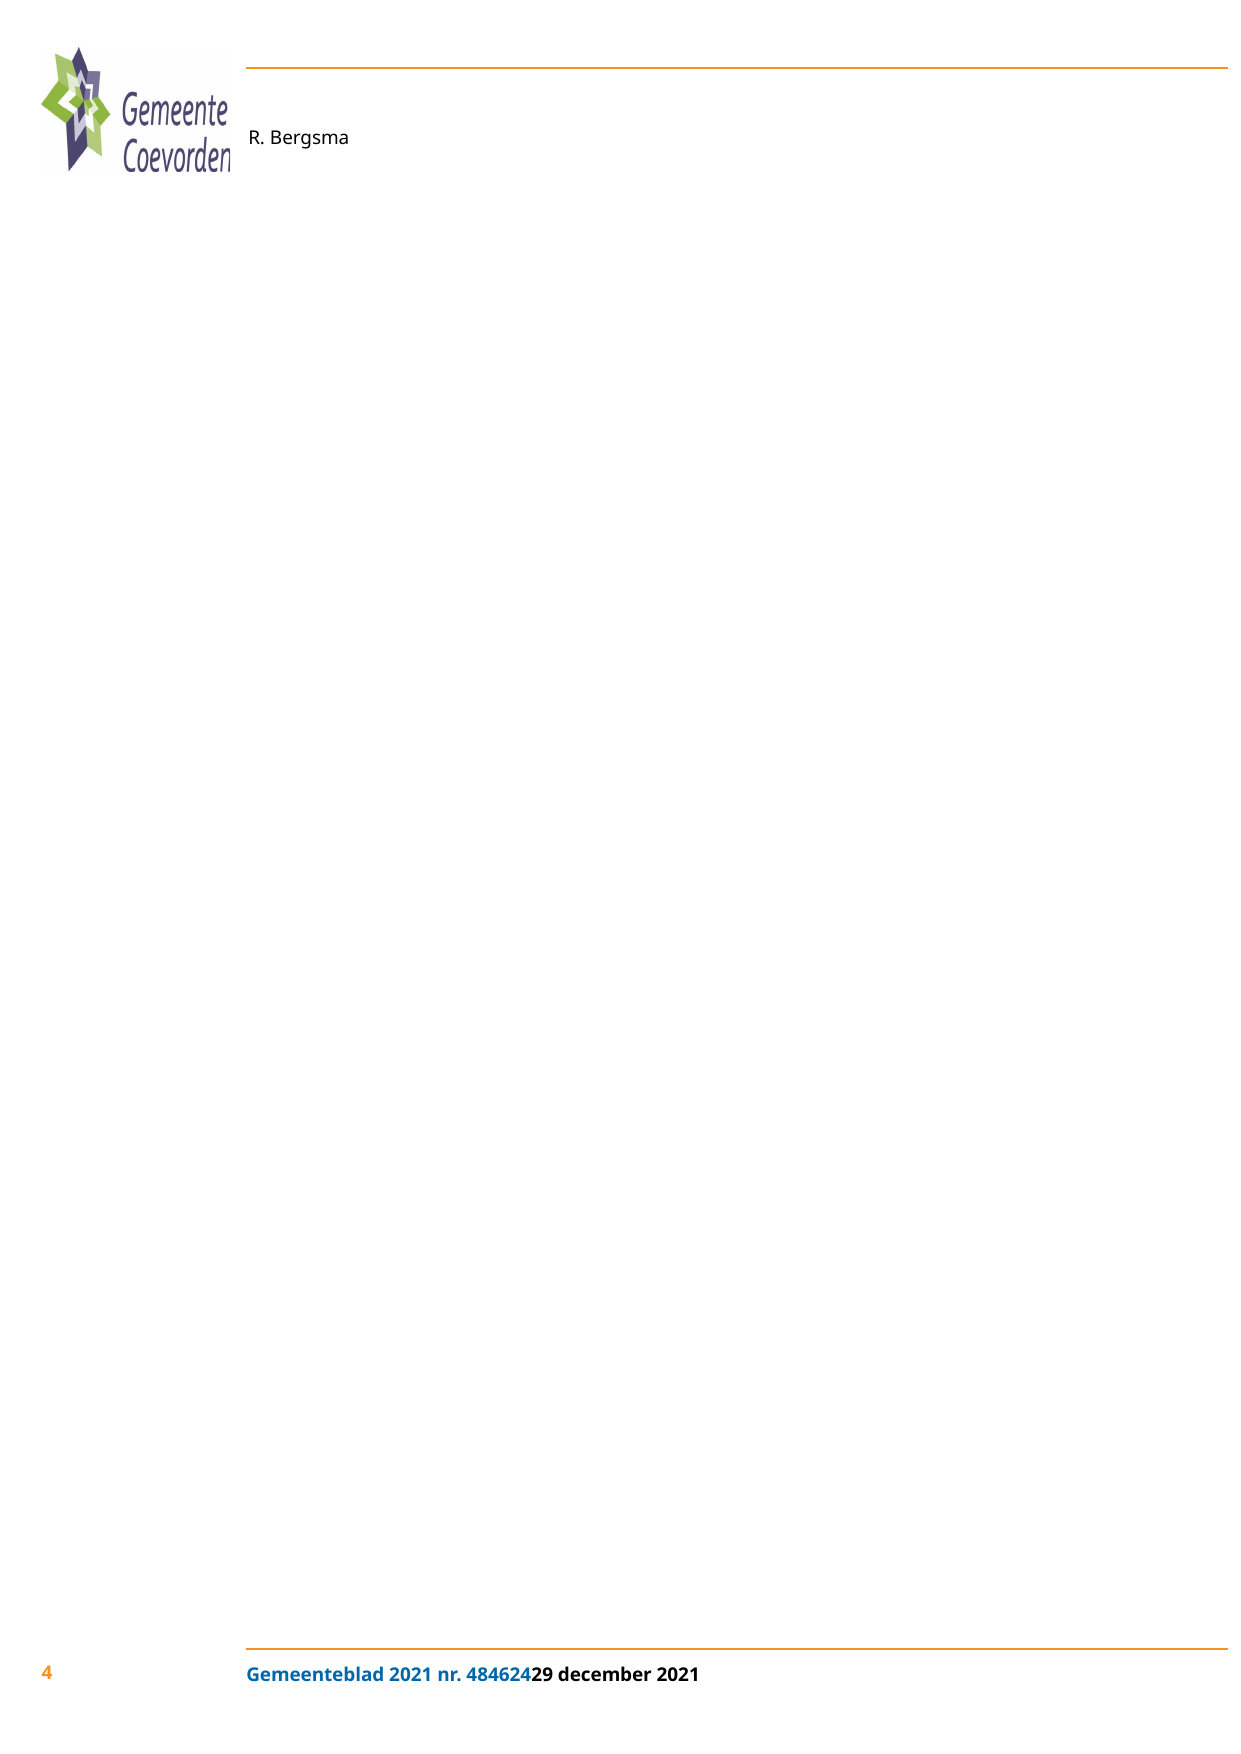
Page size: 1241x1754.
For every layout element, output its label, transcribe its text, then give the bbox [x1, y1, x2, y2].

picture [41, 47, 231, 172]
text R. Bergsma [248, 124, 1152, 150]
